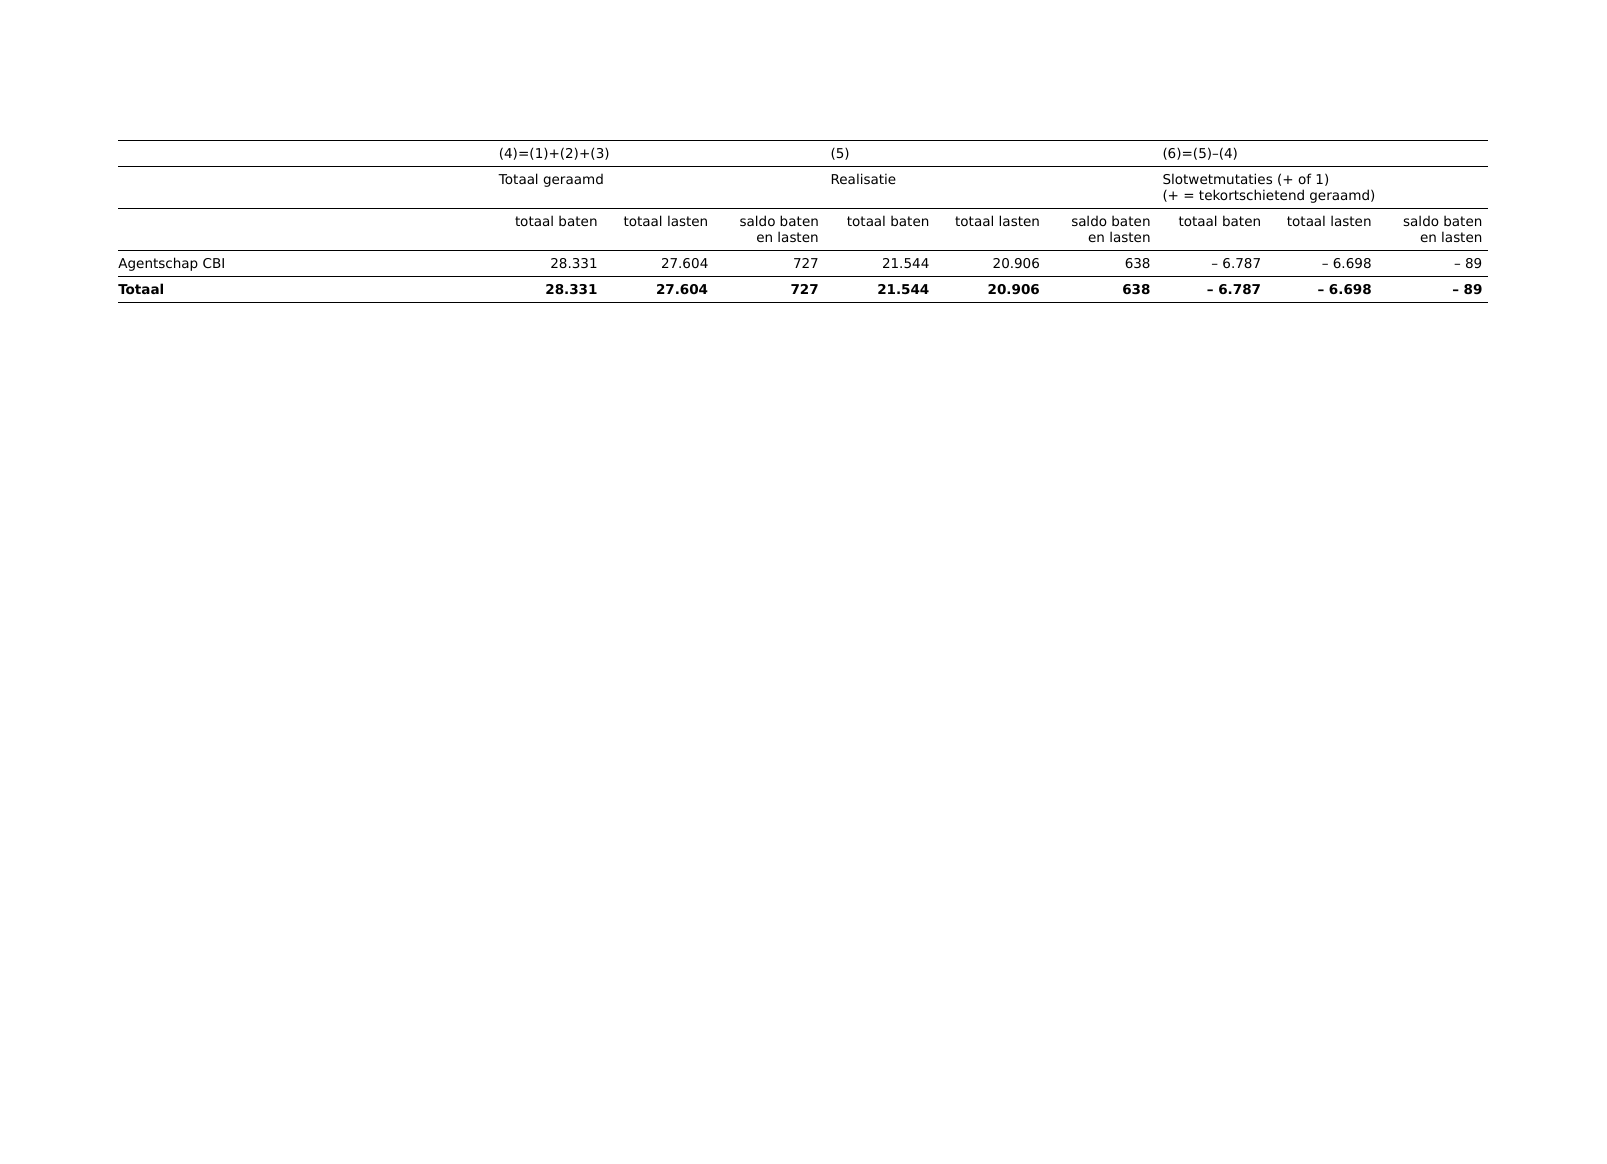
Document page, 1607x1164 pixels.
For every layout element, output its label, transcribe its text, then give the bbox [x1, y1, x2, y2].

table_cell – 6.698 [1267, 251, 1377, 276]
table_cell saldo baten en lasten [1046, 209, 1156, 250]
table_cell 20.906 [935, 251, 1046, 276]
table_cell Totaal geraamd [493, 167, 824, 208]
table_cell – 89 [1377, 251, 1488, 276]
table_cell 21.544 [825, 277, 935, 302]
table_header (4)=(1)+(2)+(3) [493, 141, 824, 166]
table_cell [118, 167, 493, 208]
table_cell totaal lasten [1267, 209, 1377, 250]
table_cell 28.331 [493, 251, 603, 276]
table_cell – 6.787 [1156, 277, 1267, 302]
table_cell Slotwetmutaties (+ of 1) (+ = tekortschietend geraamd) [1156, 167, 1488, 208]
table_cell Agentschap CBI [118, 251, 493, 276]
table_cell 27.604 [603, 251, 714, 276]
table_cell 27.604 [603, 277, 714, 302]
table_cell 20.906 [935, 277, 1046, 302]
table_cell 638 [1046, 251, 1156, 276]
table_cell totaal lasten [603, 209, 714, 250]
table_cell Totaal [118, 277, 493, 302]
table_cell 21.544 [825, 251, 935, 276]
table_cell totaal baten [1156, 209, 1267, 250]
table_cell – 6.698 [1267, 277, 1377, 302]
table_cell saldo baten en lasten [714, 209, 824, 250]
table_cell 28.331 [493, 277, 603, 302]
table_cell saldo baten en lasten [1377, 209, 1488, 250]
table_cell – 6.787 [1156, 251, 1267, 276]
table_cell [118, 209, 493, 250]
table_cell 727 [714, 277, 824, 302]
table_cell Realisatie [825, 167, 1156, 208]
table_cell 727 [714, 251, 824, 276]
table_header (5) [825, 141, 1156, 166]
table_cell 638 [1046, 277, 1156, 302]
table_header [118, 141, 493, 166]
table_cell totaal baten [825, 209, 935, 250]
table_cell totaal lasten [935, 209, 1046, 250]
table_header (6)=(5)–(4) [1156, 141, 1488, 166]
table_cell totaal baten [493, 209, 603, 250]
table_cell – 89 [1377, 277, 1488, 302]
